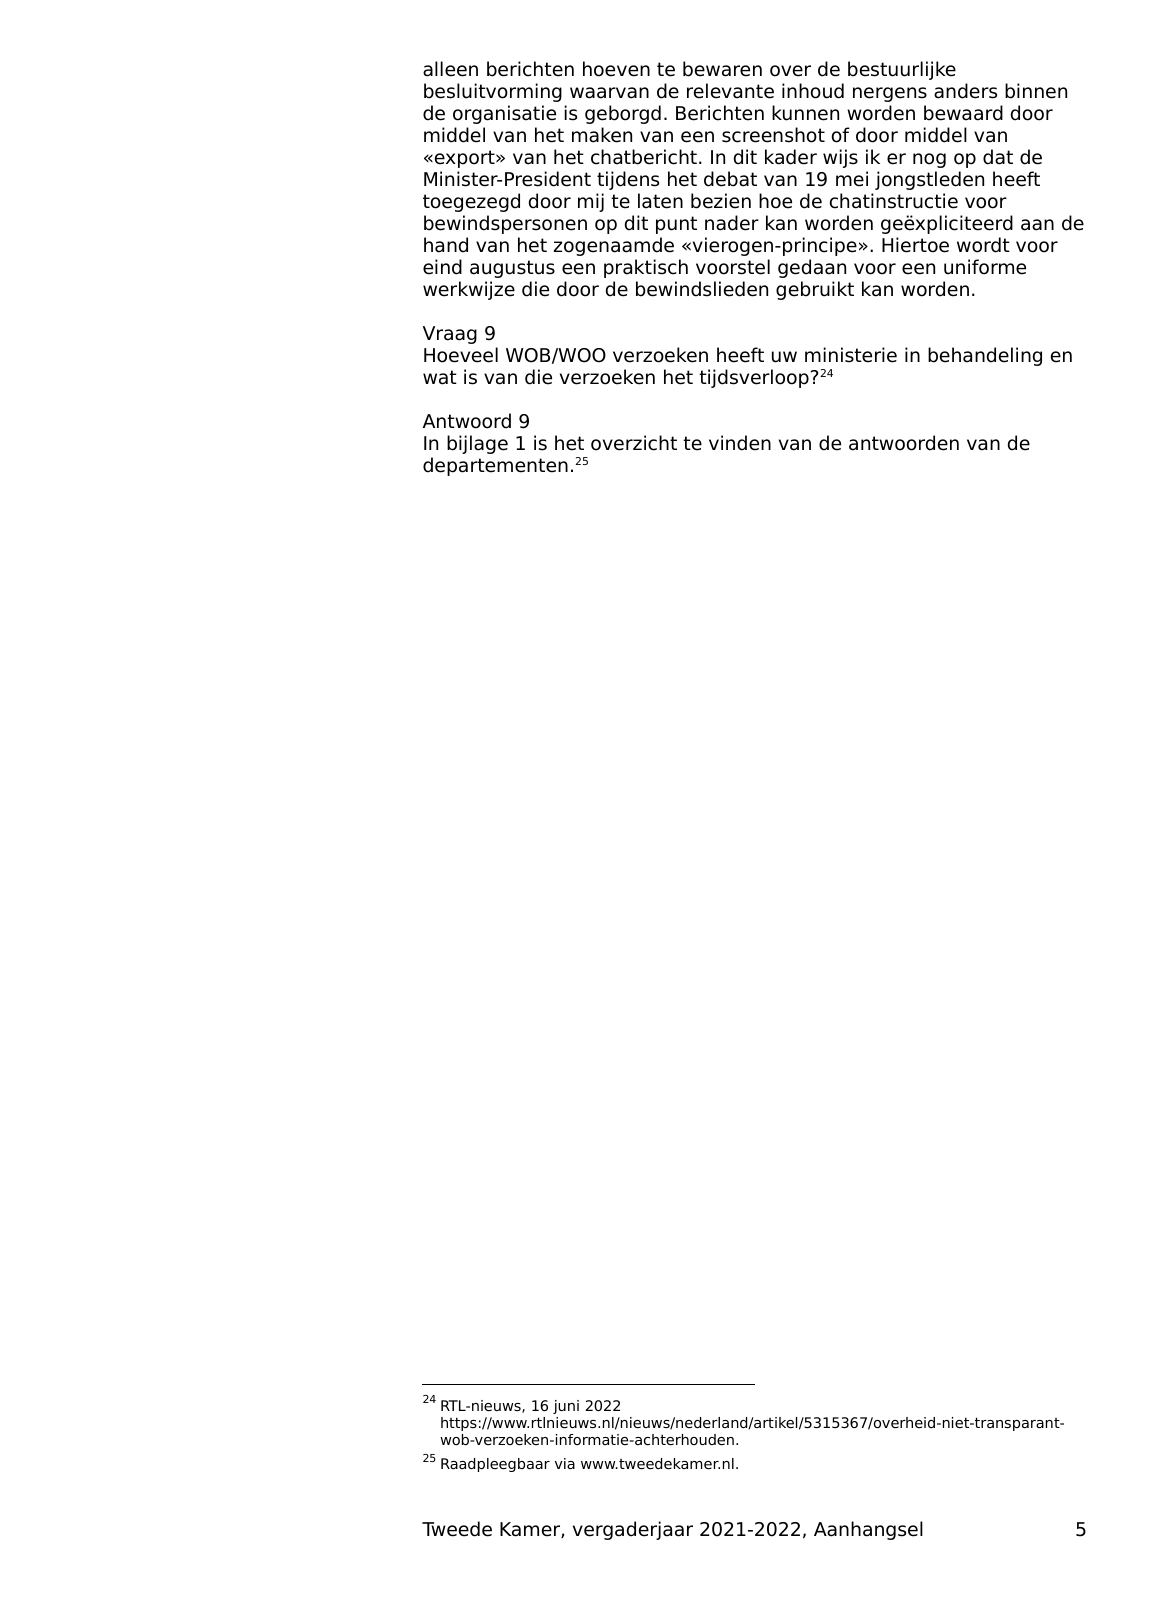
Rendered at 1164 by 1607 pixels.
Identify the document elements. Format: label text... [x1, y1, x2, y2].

text Antwoord 9 [422, 411, 1087, 433]
text Raadpleegbaar via www.tweedekamer.nl. [422, 1452, 1087, 1474]
text alleen berichten hoeven te bewaren over de bestuurlijke besluitvorming waarvan de relevante inhoud nergens anders binnen de organisatie is geborgd. Berichten kunnen worden bewaard door middel van het maken van een screenshot of door middel van «export» van het chatbericht. In dit kader wijs ik er nog op dat de Minister-President tijdens het debat van 19 mei jongstleden heeft toegezegd door mij te laten bezien hoe de chatinstructie voor bewindspersonen op dit punt nader kan worden geëxpliciteerd aan de hand van het zogenaamde «vierogen-principe». Hiertoe wordt voor eind augustus een praktisch voorstel gedaan voor een uniforme werkwijze die door de bewindslieden gebruikt kan worden. [422, 59, 1087, 301]
text Hoeveel WOB/WOO verzoeken heeft uw ministerie in behandeling en wat is van die verzoeken het tijdsverloop? [422, 345, 1087, 389]
text RTL-nieuws, 16 juni 2022 https://www.rtlnieuws.nl/nieuws/nederland/artikel/5315367/overheid-niet-transparant-wob-verzoeken-informatie-achterhouden. [422, 1393, 1087, 1449]
text In bijlage 1 is het overzicht te vinden van de antwoorden van de departementen. [422, 433, 1087, 477]
text Vraag 9 [422, 323, 1087, 345]
